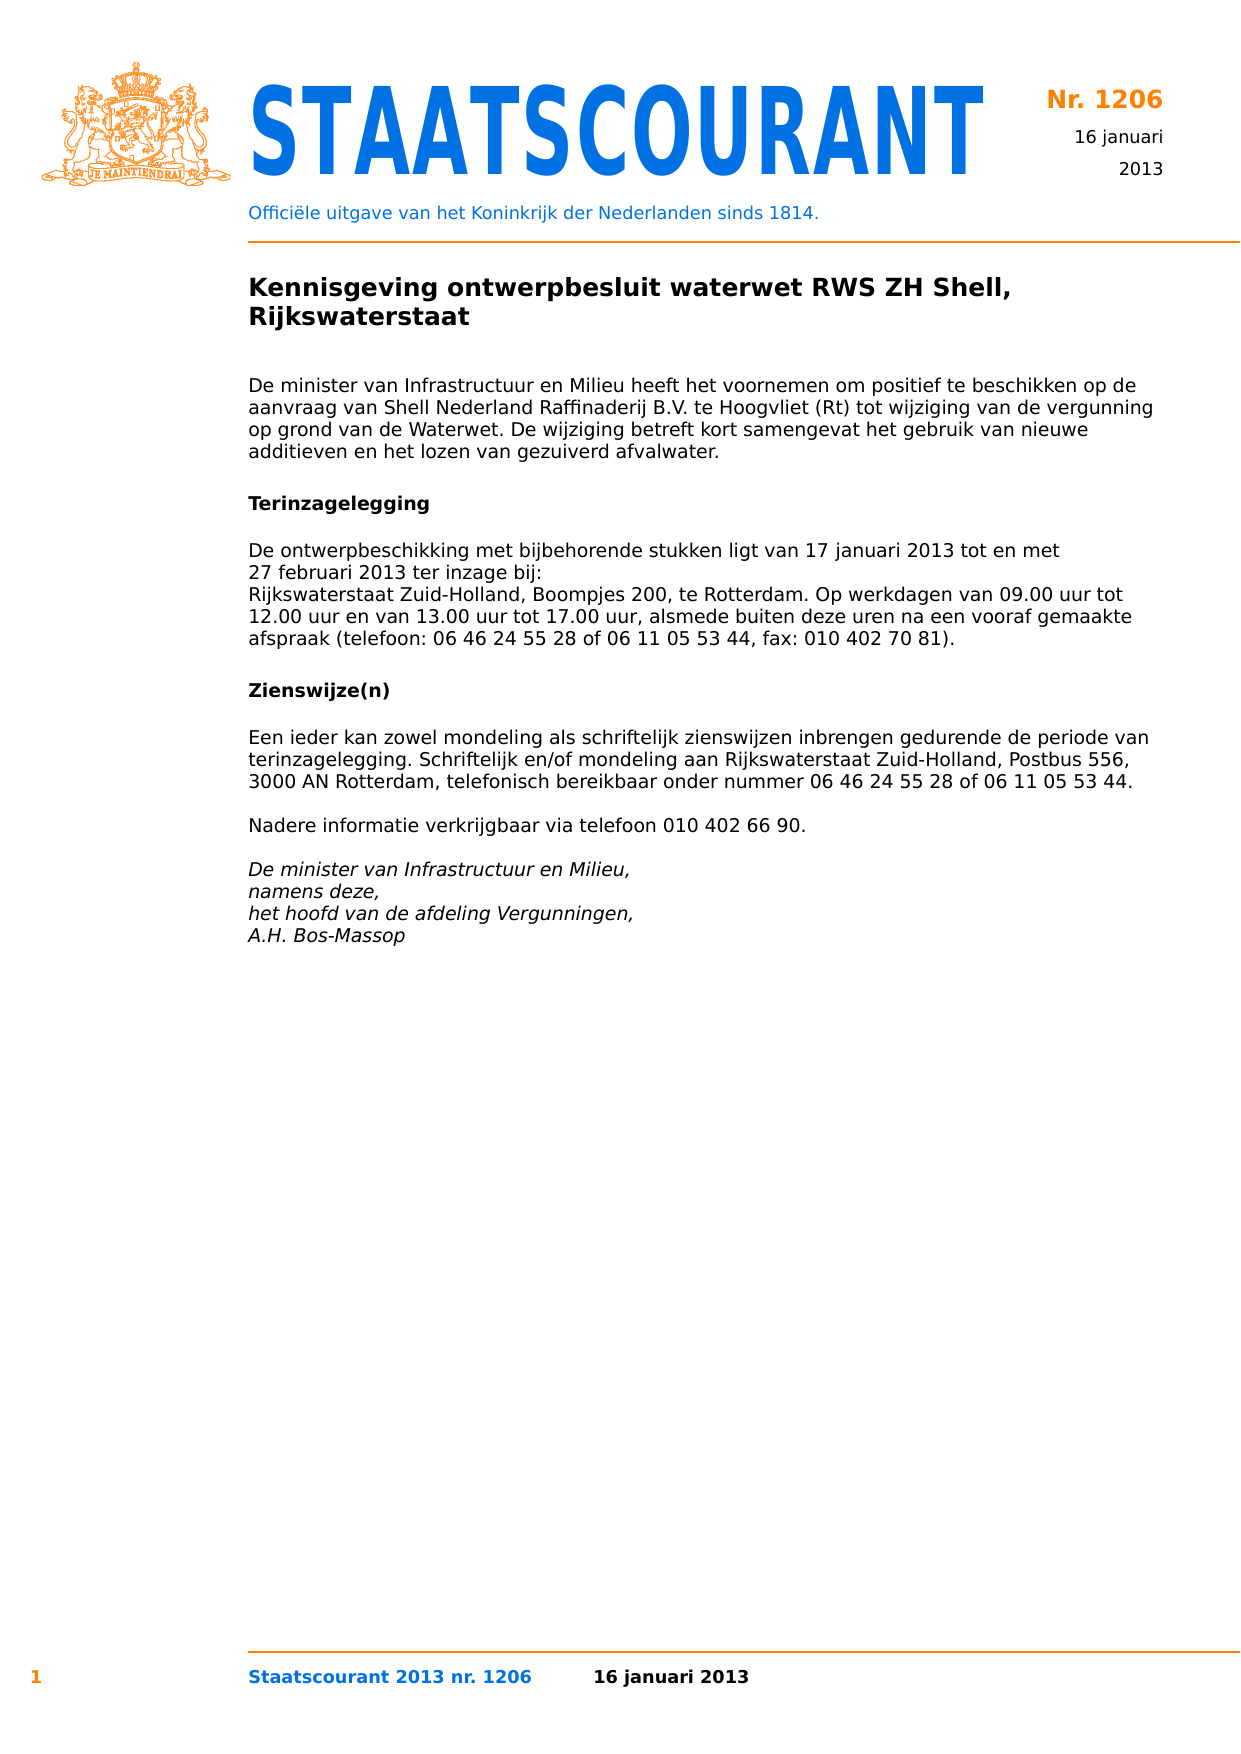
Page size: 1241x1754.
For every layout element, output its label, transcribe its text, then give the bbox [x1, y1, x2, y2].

text De minister van Infrastructuur en Milieu heeft het voornemen om positief te beschikken op de aanvraag van Shell Nederland Raffinaderij B.V. te Hoogvliet (Rt) tot wijziging van de vergunning op grond van de Waterwet. De wijziging betreft kort samengevat het gebruik van nieuwe additieven en het lozen van gezuiverd afvalwater. [248, 375, 1163, 463]
text Rijkswaterstaat Zuid-Holland, Boompjes 200, te Rotterdam. Op werkdagen van 09.00 uur tot 12.00 uur en van 13.00 uur tot 17.00 uur, alsmede buiten deze uren na een vooraf gemaakte afspraak (telefoon: 06 46 24 55 28 of 06 11 05 53 44, fax: 010 402 70 81). [248, 584, 1163, 650]
text De minister van Infrastructuur en Milieu, namens deze, het hoofd van de afdeling Vergunningen, A.H. Bos-Massop [248, 858, 1163, 946]
table_header [25, 62, 248, 241]
table_cell 2013 [998, 153, 1240, 203]
text Nadere informatie verkrijgbaar via telefoon 010 402 66 90. [248, 815, 1163, 837]
picture [41, 62, 231, 186]
table_cell 16 januari [998, 121, 1240, 153]
table_header STAATSCOURANT [248, 62, 998, 203]
text De ontwerpbeschikking met bijbehorende stukken ligt van 17 januari 2013 tot en met 27 februari 2013 ter inzage bij: [248, 540, 1163, 584]
subtitle Zienswijze(n) [248, 680, 1163, 702]
table_header Nr. 1206 [998, 62, 1240, 121]
table_cell Officiële uitgave van het Koninkrijk der Nederlanden sinds 1814. [248, 203, 1240, 241]
subtitle Kennisgeving ontwerpbesluit waterwet RWS ZH Shell, Rijkswaterstaat [248, 273, 1163, 331]
text Een ieder kan zowel mondeling als schriftelijk zienswijzen inbrengen gedurende de periode van terinzagelegging. Schriftelijk en/of mondeling aan Rijkswaterstaat Zuid-Holland, Postbus 556, 3000 AN Rotterdam, telefonisch bereikbaar onder nummer 06 46 24 55 28 of 06 11 05 53 44. [248, 727, 1163, 793]
subtitle Terinzagelegging [248, 493, 1163, 515]
